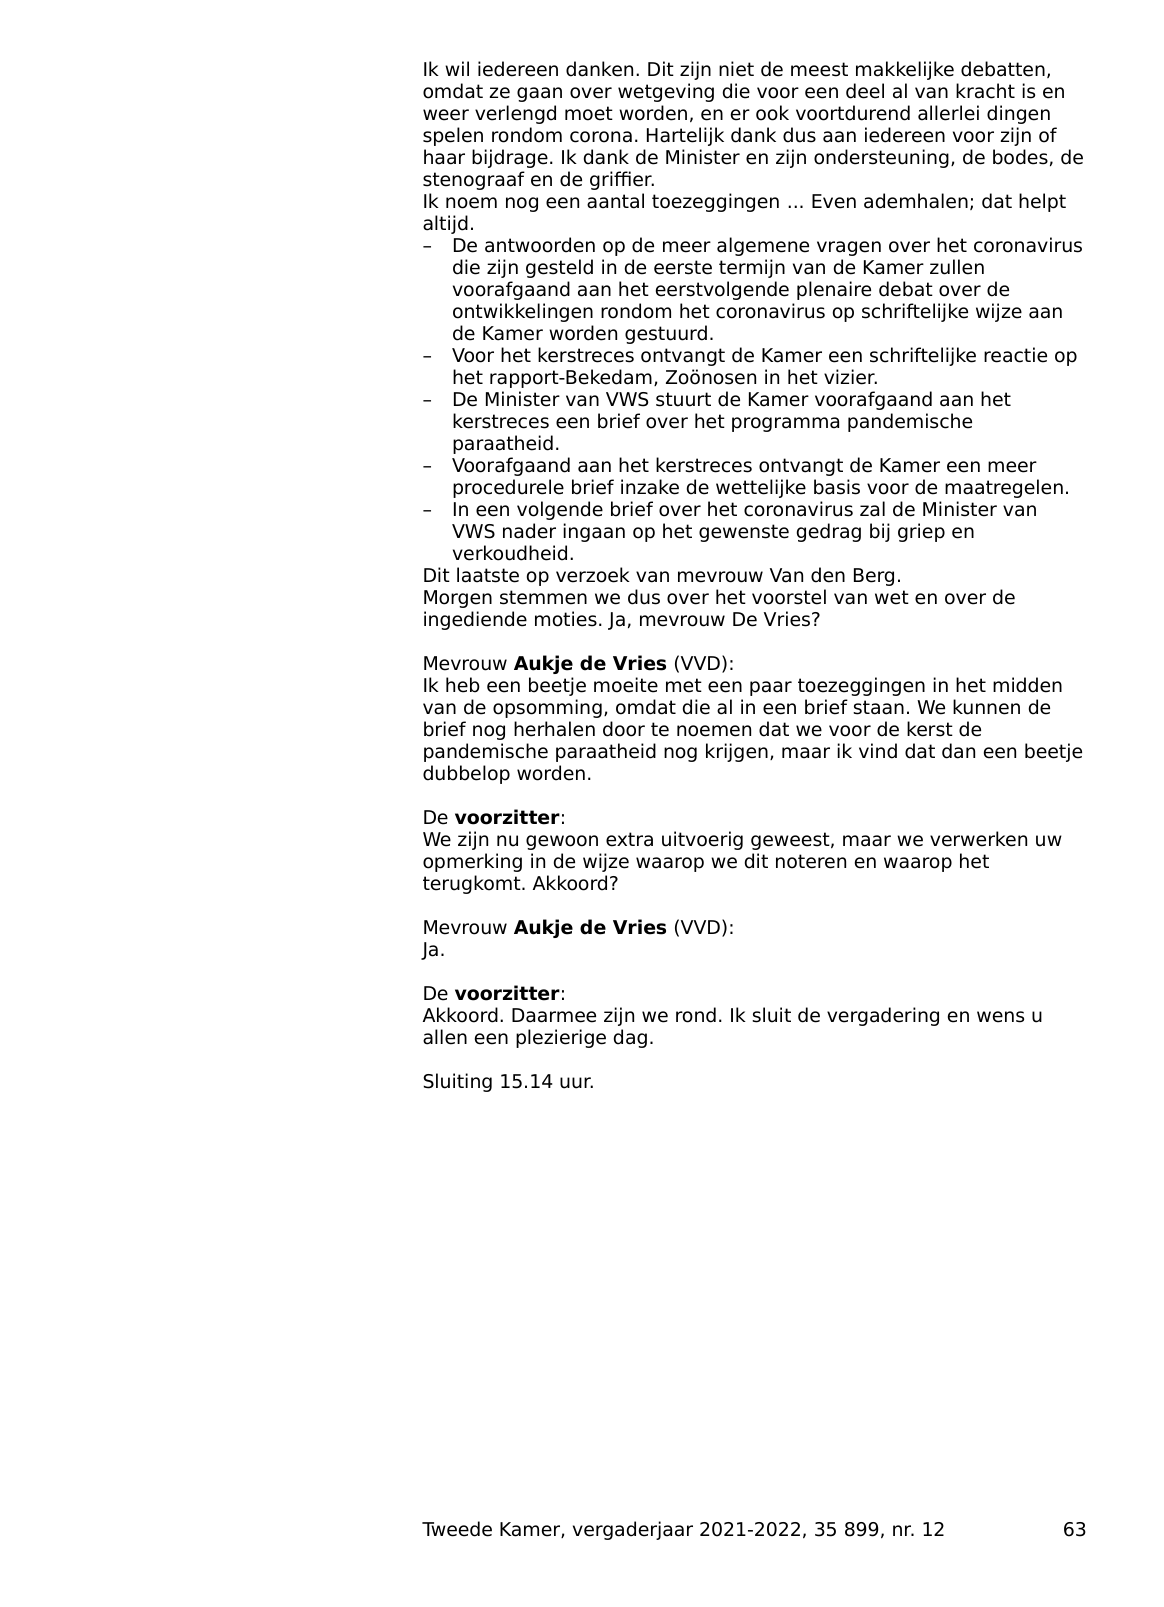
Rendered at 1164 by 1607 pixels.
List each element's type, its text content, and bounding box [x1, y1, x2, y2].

text We zijn nu gewoon extra uitvoerig geweest, maar we verwerken uw opmerking in de wijze waarop we dit noteren en waarop het terugkomt. Akkoord? [422, 829, 1087, 895]
text – Voor het kerstreces ontvangt de Kamer een schriftelijke reactie op het rapport-Bekedam, Zoönosen in het vizier. [422, 345, 1087, 389]
text Sluiting 15.14 uur. [422, 1071, 1087, 1093]
text – In een volgende brief over het coronavirus zal de Minister van VWS nader ingaan op het gewenste gedrag bij griep en verkoudheid. [422, 499, 1087, 564]
text Akkoord. Daarmee zijn we rond. Ik sluit de vergadering en wens u allen een plezierige dag. [422, 1005, 1087, 1049]
text Dit laatste op verzoek van mevrouw Van den Berg. [422, 564, 1087, 587]
text Ik wil iedereen danken. Dit zijn niet de meest makkelijke debatten, omdat ze gaan over wetgeving die voor een deel al van kracht is en weer verlengd moet worden, en er ook voortdurend allerlei dingen spelen rondom corona. Hartelijk dank dus aan iedereen voor zijn of haar bijdrage. Ik dank de Minister en zijn ondersteuning, de bodes, de stenograaf en de griffier. [422, 59, 1087, 191]
text Mevrouw Aukje de Vries (VVD): [422, 917, 1087, 939]
text – Voorafgaand aan het kerstreces ontvangt de Kamer een meer procedurele brief inzake de wettelijke basis voor de maatregelen. [422, 455, 1087, 499]
text Ja. [422, 939, 1087, 961]
text De voorzitter: [422, 983, 1087, 1005]
text Mevrouw Aukje de Vries (VVD): [422, 653, 1087, 675]
text Ik heb een beetje moeite met een paar toezeggingen in het midden van de opsomming, omdat die al in een brief staan. We kunnen de brief nog herhalen door te noemen dat we voor de kerst de pandemische paraatheid nog krijgen, maar ik vind dat dan een beetje dubbelop worden. [422, 675, 1087, 784]
text De voorzitter: [422, 807, 1087, 829]
text – De antwoorden op de meer algemene vragen over het coronavirus die zijn gesteld in de eerste termijn van de Kamer zullen voorafgaand aan het eerstvolgende plenaire debat over de ontwikkelingen rondom het coronavirus op schriftelijke wijze aan de Kamer worden gestuurd. [422, 235, 1087, 345]
text Ik noem nog een aantal toezeggingen ... Even ademhalen; dat helpt altijd. [422, 191, 1087, 235]
text Morgen stemmen we dus over het voorstel van wet en over de ingediende moties. Ja, mevrouw De Vries? [422, 587, 1087, 631]
text – De Minister van VWS stuurt de Kamer voorafgaand aan het kerstreces een brief over het programma pandemische paraatheid. [422, 389, 1087, 455]
